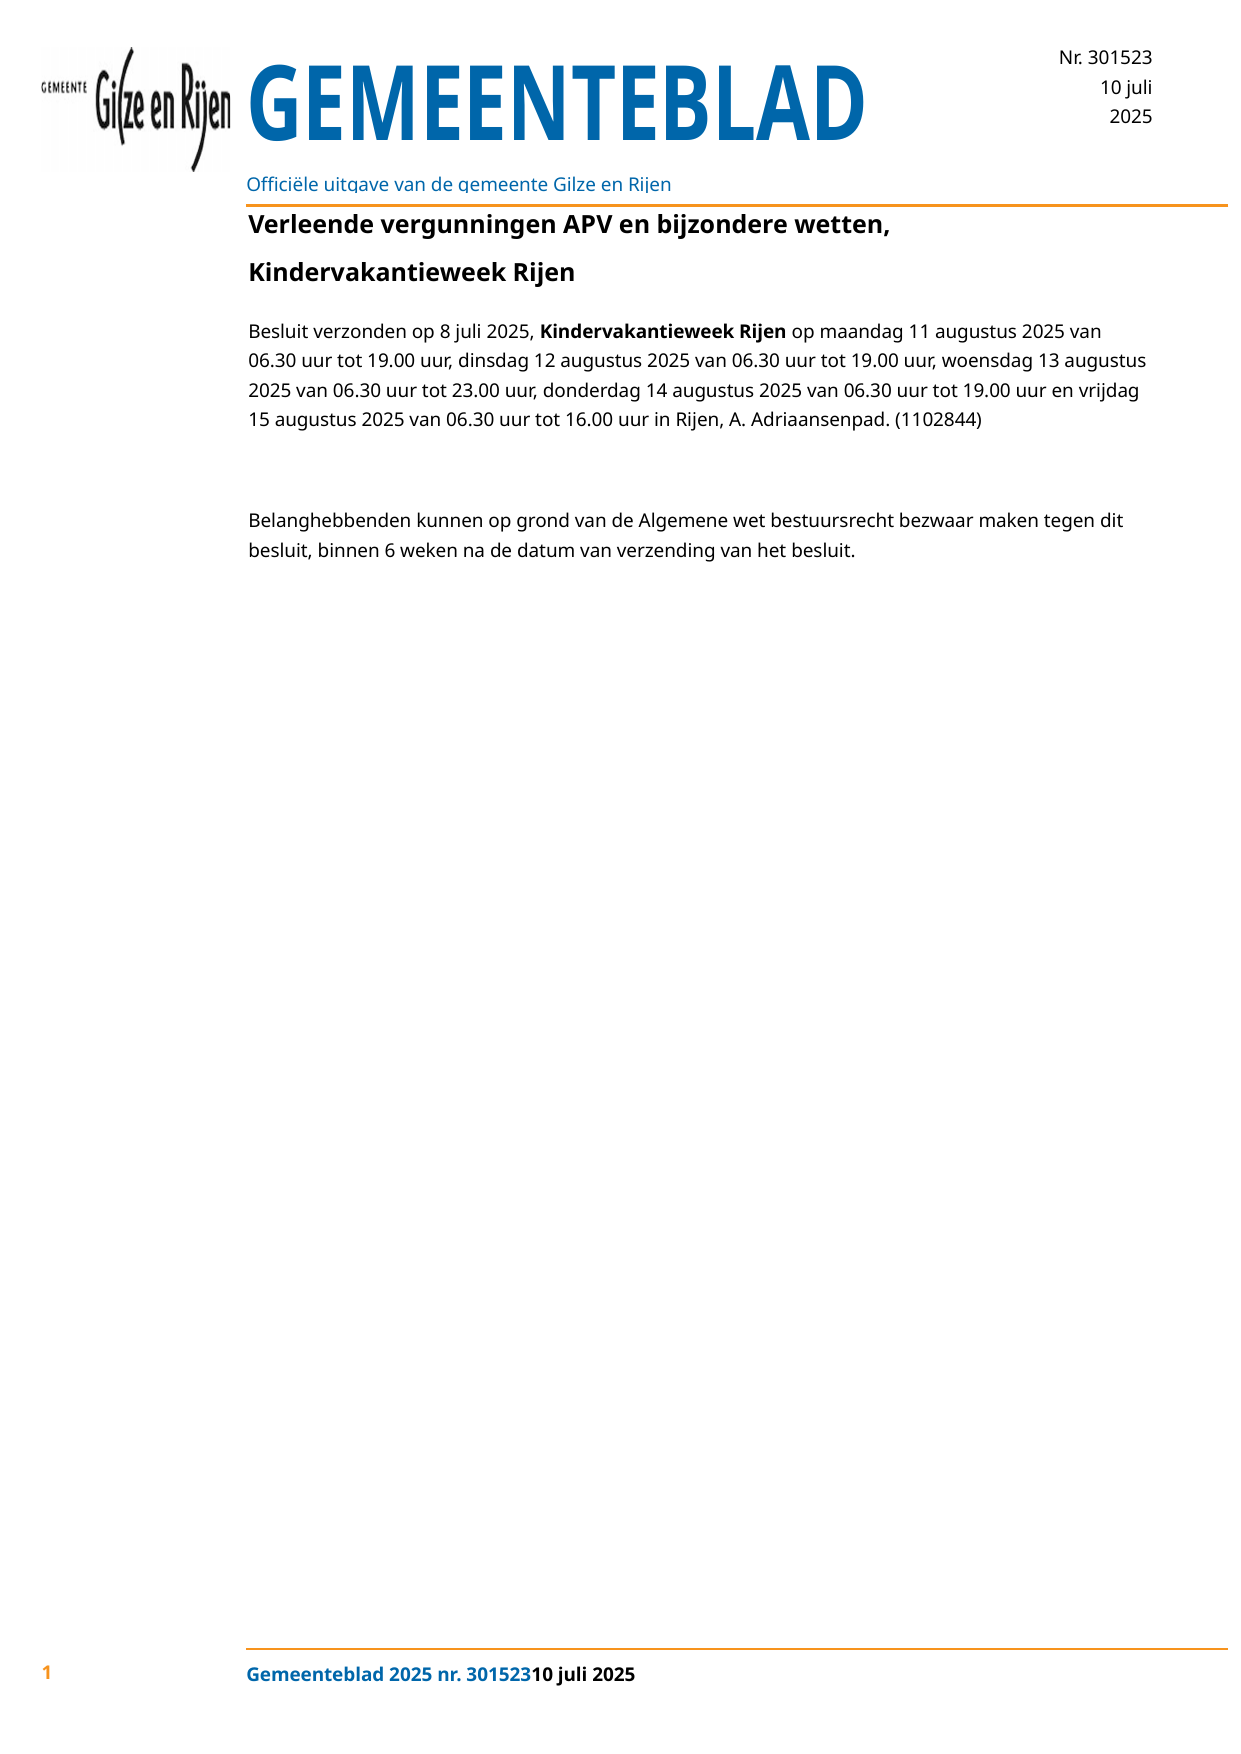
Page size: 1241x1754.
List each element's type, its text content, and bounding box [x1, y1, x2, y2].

text Besluit verzonden op 8 juli 2025, Kindervakantieweek Rijen op maandag 11 augustus 2025 van 06.30 uur tot 19.00 uur, dinsdag 12 augustus 2025 van 06.30 uur tot 19.00 uur, woensdag 13 augustus 2025 van 06.30 uur tot 23.00 uur, donderdag 14 augustus 2025 van 06.30 uur tot 19.00 uur en vrijdag 15 augustus 2025 van 06.30 uur tot 16.00 uur in Rijen, A. Adriaansenpad. (1102844) [248, 318, 1152, 432]
text Verleende vergunningen APV en bijzondere wetten, Kindervakantieweek Rijen [248, 207, 1152, 288]
picture [41, 47, 231, 172]
text Belanghebbenden kunnen op grond van de Algemene wet bestuursrecht bezwaar maken tegen dit besluit, binnen 6 weken na de datum van verzending van het besluit. [248, 507, 1152, 563]
